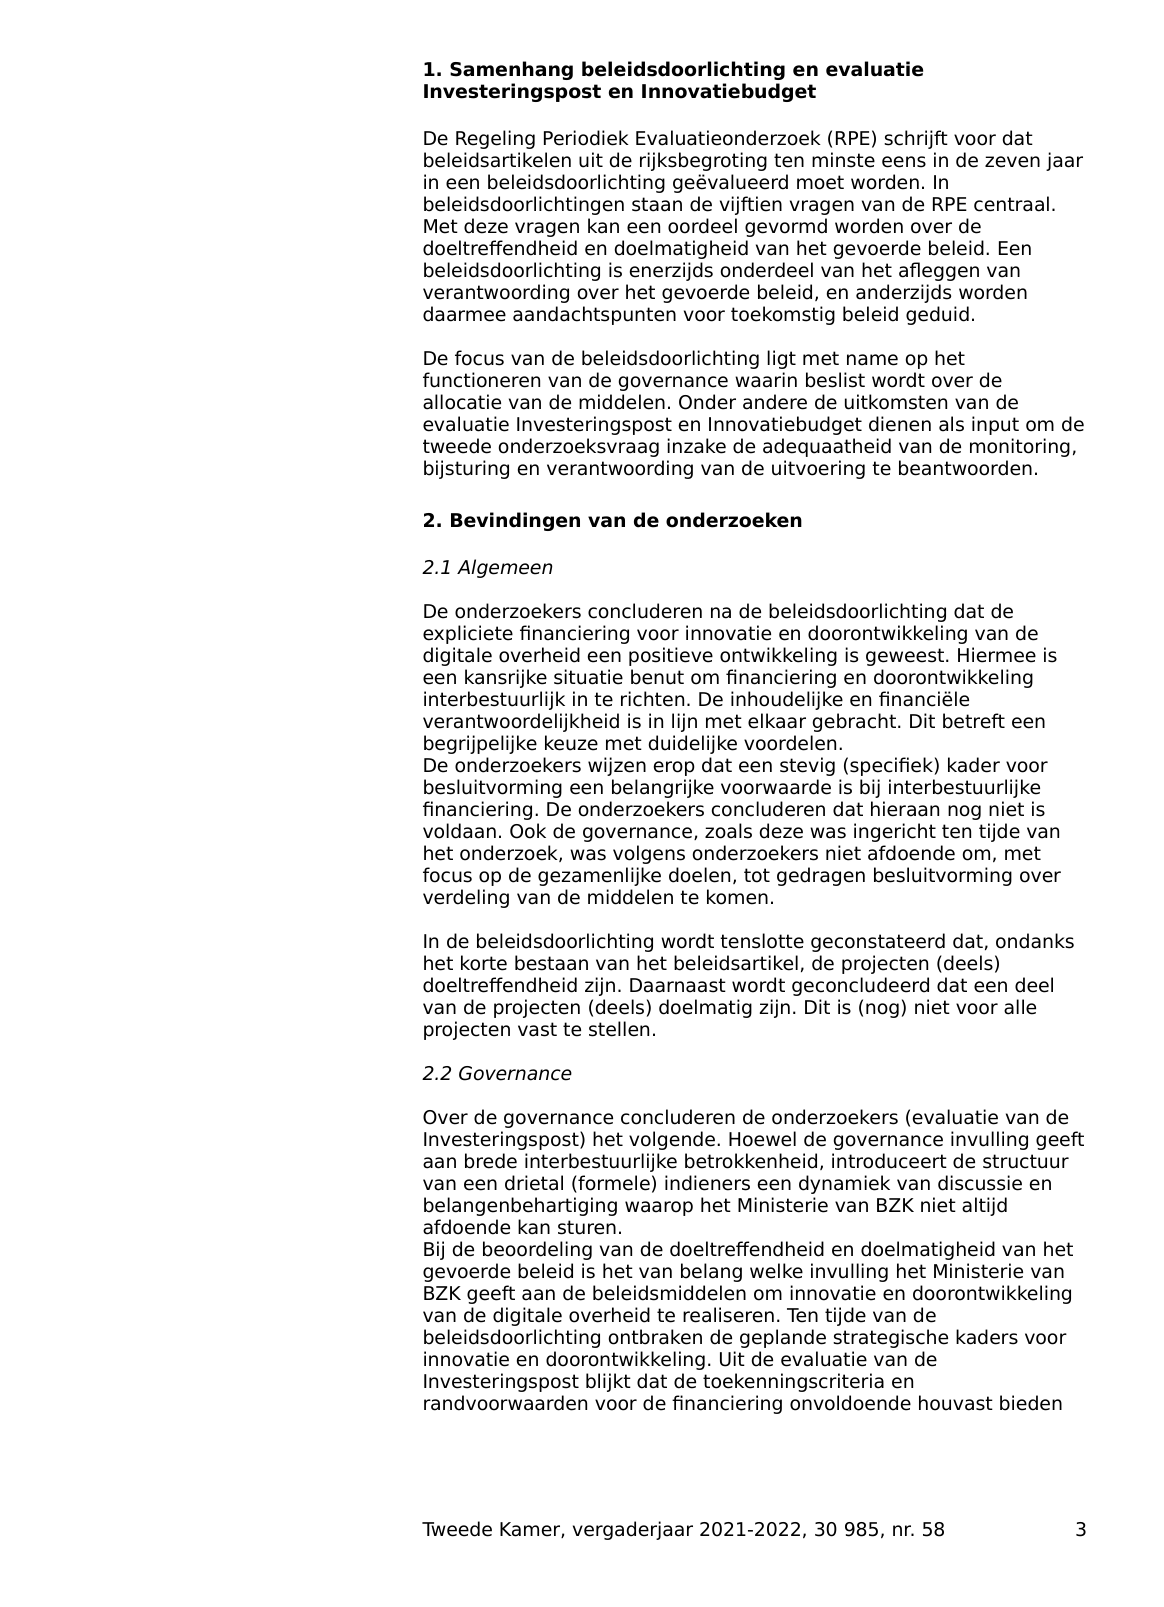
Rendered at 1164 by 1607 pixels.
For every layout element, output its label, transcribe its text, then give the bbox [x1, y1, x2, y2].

text De onderzoekers concluderen na de beleidsdoorlichting dat de expliciete financiering voor innovatie en doorontwikkeling van de digitale overheid een positieve ontwikkeling is geweest. Hiermee is een kansrijke situatie benut om financiering en doorontwikkeling interbestuurlijk in te richten. De inhoudelijke en financiële verantwoordelijkheid is in lijn met elkaar gebracht. Dit betreft een begrijpelijke keuze met duidelijke voordelen. [422, 601, 1087, 755]
subtitle 2.2 Governance [422, 1063, 1087, 1085]
text De focus van de beleidsdoorlichting ligt met name op het functioneren van de governance waarin beslist wordt over de allocatie van de middelen. Onder andere de uitkomsten van de evaluatie Investeringspost en Innovatiebudget dienen als input om de tweede onderzoeksvraag inzake de adequaatheid van de monitoring, bijsturing en verantwoording van de uitvoering te beantwoorden. [422, 348, 1087, 480]
text In de beleidsdoorlichting wordt tenslotte geconstateerd dat, ondanks het korte bestaan van het beleidsartikel, de projecten (deels) doeltreffendheid zijn. Daarnaast wordt geconcludeerd dat een deel van de projecten (deels) doelmatig zijn. Dit is (nog) niet voor alle projecten vast te stellen. [422, 931, 1087, 1041]
subtitle 2.1 Algemeen [422, 557, 1087, 579]
text De onderzoekers wijzen erop dat een stevig (specifiek) kader voor besluitvorming een belangrijke voorwaarde is bij interbestuurlijke financiering. De onderzoekers concluderen dat hieraan nog niet is voldaan. Ook de governance, zoals deze was ingericht ten tijde van het onderzoek, was volgens onderzoekers niet afdoende om, met focus op de gezamenlijke doelen, tot gedragen besluitvorming over verdeling van de middelen te komen. [422, 755, 1087, 909]
text Bij de beoordeling van de doeltreffendheid en doelmatigheid van het gevoerde beleid is het van belang welke invulling het Ministerie van BZK geeft aan de beleidsmiddelen om innovatie en doorontwikkeling van de digitale overheid te realiseren. Ten tijde van de beleidsdoorlichting ontbraken de geplande strategische kaders voor innovatie en doorontwikkeling. Uit de evaluatie van de Investeringspost blijkt dat de toekenningscriteria en randvoorwaarden voor de financiering onvoldoende houvast bieden [422, 1239, 1087, 1415]
subtitle 2. Bevindingen van de onderzoeken [422, 510, 1087, 532]
subtitle 1. Samenhang beleidsdoorlichting en evaluatie Investeringspost en Innovatiebudget [422, 59, 1087, 103]
text De Regeling Periodiek Evaluatieonderzoek (RPE) schrijft voor dat beleidsartikelen uit de rijksbegroting ten minste eens in de zeven jaar in een beleidsdoorlichting geëvalueerd moet worden. In beleidsdoorlichtingen staan de vijftien vragen van de RPE centraal. Met deze vragen kan een oordeel gevormd worden over de doeltreffendheid en doelmatigheid van het gevoerde beleid. Een beleidsdoorlichting is enerzijds onderdeel van het afleggen van verantwoording over het gevoerde beleid, en anderzijds worden daarmee aandachtspunten voor toekomstig beleid geduid. [422, 128, 1087, 326]
text Over de governance concluderen de onderzoekers (evaluatie van de Investeringspost) het volgende. Hoewel de governance invulling geeft aan brede interbestuurlijke betrokkenheid, introduceert de structuur van een drietal (formele) indieners een dynamiek van discussie en belangenbehartiging waarop het Ministerie van BZK niet altijd afdoende kan sturen. [422, 1107, 1087, 1239]
